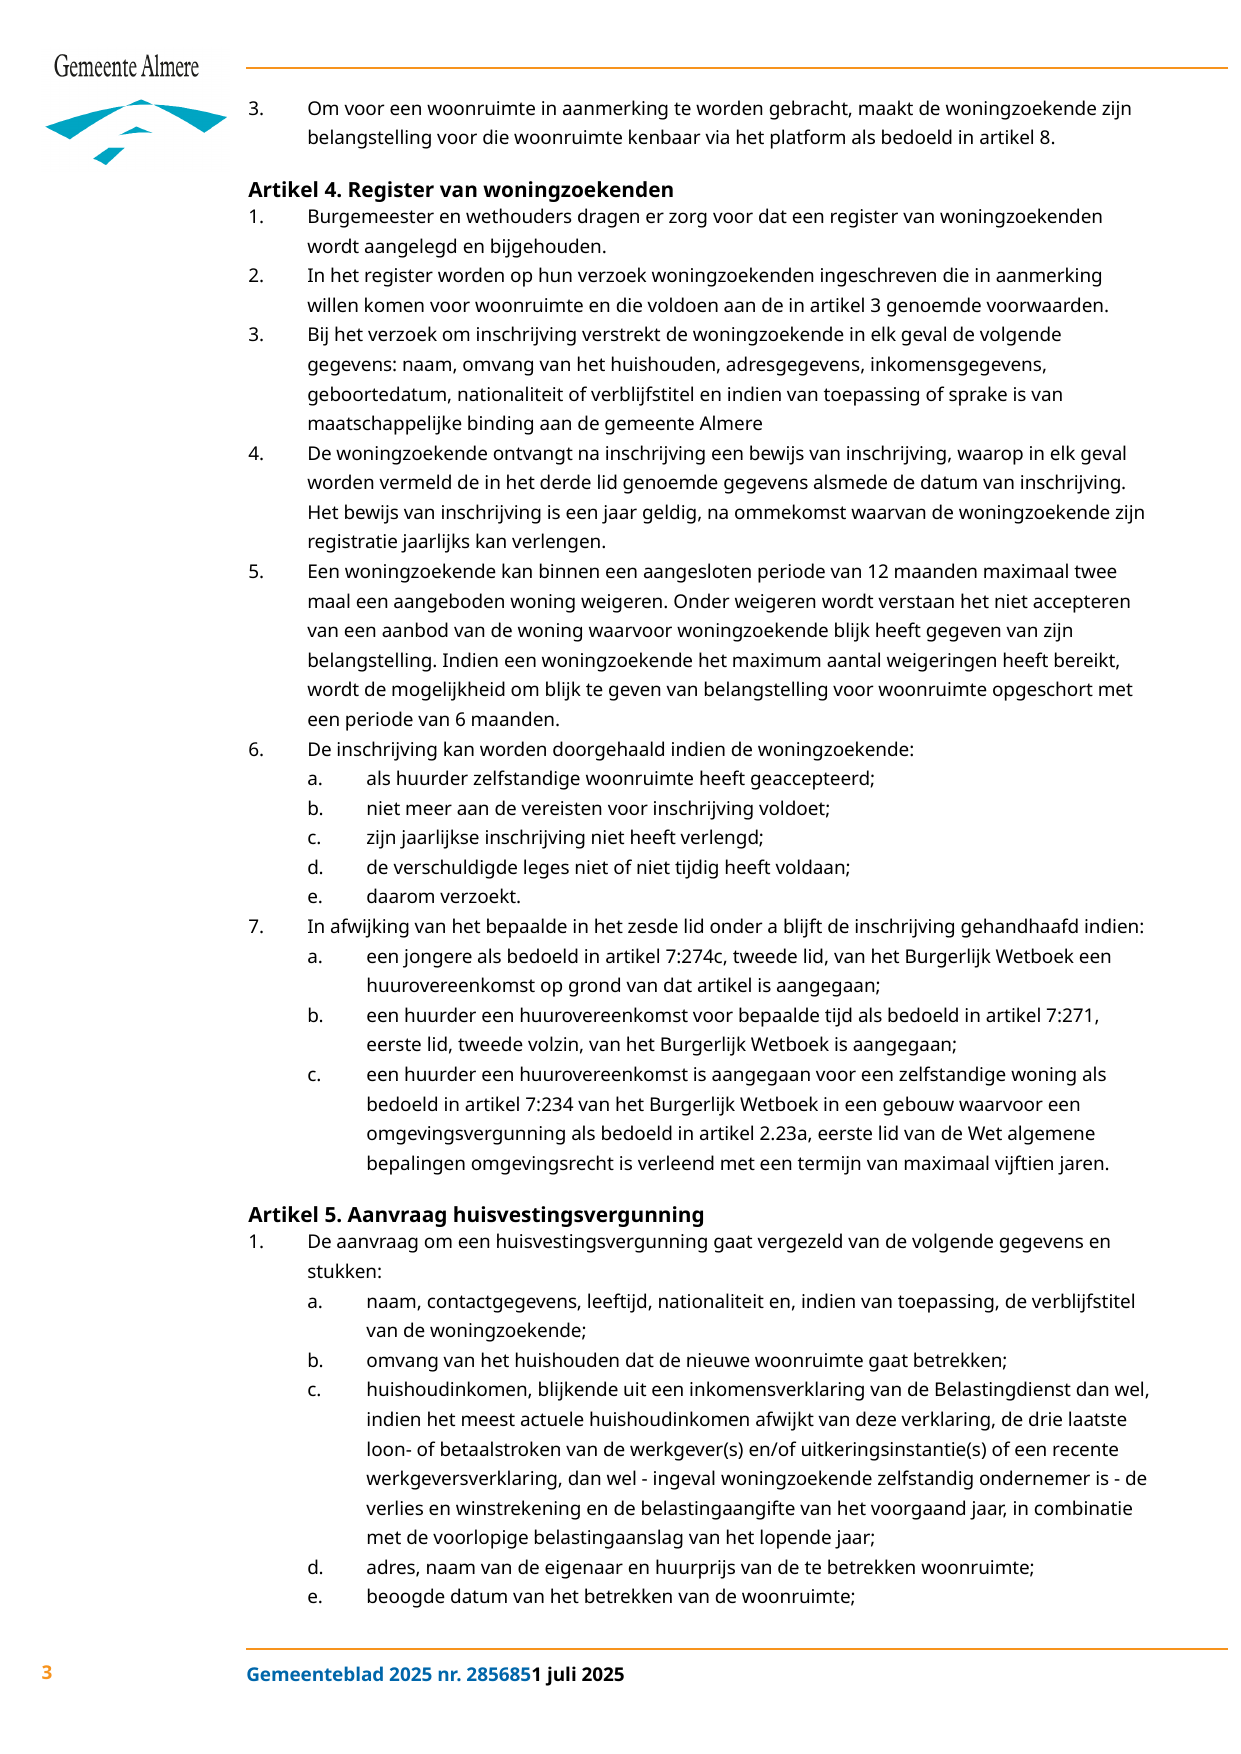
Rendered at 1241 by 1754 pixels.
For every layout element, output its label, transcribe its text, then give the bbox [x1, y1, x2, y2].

list een huurder een huurovereenkomst voor bepaalde tijd als bedoeld in artikel 7:271, eerste lid, tweede volzin, van het Burgerlijk Wetboek is aangegaan; [307, 1002, 1152, 1057]
list In het register worden op hun verzoek woningzoekenden ingeschreven die in aanmerking willen komen voor woonruimte en die voldoen aan de in artikel 3 genoemde voorwaarden. [248, 262, 1152, 318]
list daarom verzoekt. [307, 884, 1152, 909]
list De inschrijving kan worden doorgehaald indien de woningzoekende: [248, 736, 1152, 761]
list De aanvraag om een huisvestingsvergunning gaat vergezeld van de volgende gegevens en stukken: [248, 1229, 1152, 1284]
list een huurder een huurovereenkomst is aangegaan voor een zelfstandige woning als bedoeld in artikel 7:234 van het Burgerlijk Wetboek in een gebouw waarvoor een omgevingsvergunning als bedoeld in artikel 2.23a, eerste lid van de Wet algemene bepalingen omgevingsrecht is verleend met een termijn van maximaal vijftien jaren. [307, 1061, 1152, 1176]
list beoogde datum van het betrekken van de woonruimte; [307, 1584, 1152, 1609]
list In afwijking van het bepaalde in het zesde lid onder a blijft de inschrijving gehandhaafd indien: [248, 913, 1152, 939]
list De woningzoekende ontvangt na inschrijving een bewijs van inschrijving, waarop in elk geval worden vermeld de in het derde lid genoemde gegevens alsmede de datum van inschrijving. Het bewijs van inschrijving is een jaar geldig, na ommekomst waarvan de woningzoekende zijn registratie jaarlijks kan verlengen. [248, 440, 1152, 554]
picture [41, 47, 231, 172]
list de verschuldigde leges niet of niet tijdig heeft voldaan; [307, 854, 1152, 880]
text Artikel 4. Register van woningzoekenden [248, 175, 1152, 203]
list adres, naam van de eigenaar en huurprijs van de te betrekken woonruimte; [307, 1554, 1152, 1580]
list Een woningzoekende kan binnen een aangesloten periode van 12 maanden maximaal twee maal een aangeboden woning weigeren. Onder weigeren wordt verstaan het niet accepteren van een aanbod van de woning waarvoor woningzoekende blijk heeft gegeven van zijn belangstelling. Indien een woningzoekende het maximum aantal weigeringen heeft bereikt, wordt de mogelijkheid om blijk te geven van belangstelling voor woonruimte opgeschort met een periode van 6 maanden. [248, 558, 1152, 732]
list een jongere als bedoeld in artikel 7:274c, tweede lid, van het Burgerlijk Wetboek een huurovereenkomst op grond van dat artikel is aangegaan; [307, 943, 1152, 998]
list Bij het verzoek om inschrijving verstrekt de woningzoekende in elk geval de volgende gegevens: naam, omvang van het huishouden, adresgegevens, inkomensgegevens, geboortedatum, nationaliteit of verblijfstitel en indien van toepassing of sprake is van maatschappelijke binding aan de gemeente Almere [248, 322, 1152, 436]
list omvang van het huishouden dat de nieuwe woonruimte gaat betrekken; [307, 1347, 1152, 1373]
list Om voor een woonruimte in aanmerking te worden gebracht, maakt de woningzoekende zijn belangstelling voor die woonruimte kenbaar via het platform als bedoeld in artikel 8. [248, 95, 1152, 150]
list als huurder zelfstandige woonruimte heeft geaccepteerd; [307, 765, 1152, 791]
list huishoudinkomen, blijkende uit een inkomensverklaring van de Belastingdienst dan wel, indien het meest actuele huishoudinkomen afwijkt van deze verklaring, de drie laatste loon- of betaalstroken van de werkgever(s) en/of uitkeringsinstantie(s) of een recente werkgeversverklaring, dan wel - ingeval woningzoekende zelfstandig ondernemer is - de verlies en winstrekening en de belastingaangifte van het voorgaand jaar, in combinatie met de voorlopige belastingaanslag van het lopende jaar; [307, 1377, 1152, 1550]
text Artikel 5. Aanvraag huisvestingsvergunning [248, 1200, 1152, 1229]
list zijn jaarlijkse inschrijving niet heeft verlengd; [307, 824, 1152, 850]
list niet meer aan de vereisten voor inschrijving voldoet; [307, 795, 1152, 821]
list naam, contactgegevens, leeftijd, nationaliteit en, indien van toepassing, de verblijfstitel van de woningzoekende; [307, 1288, 1152, 1343]
list Burgemeester en wethouders dragen er zorg voor dat een register van woningzoekenden wordt aangelegd en bijgehouden. [248, 203, 1152, 258]
